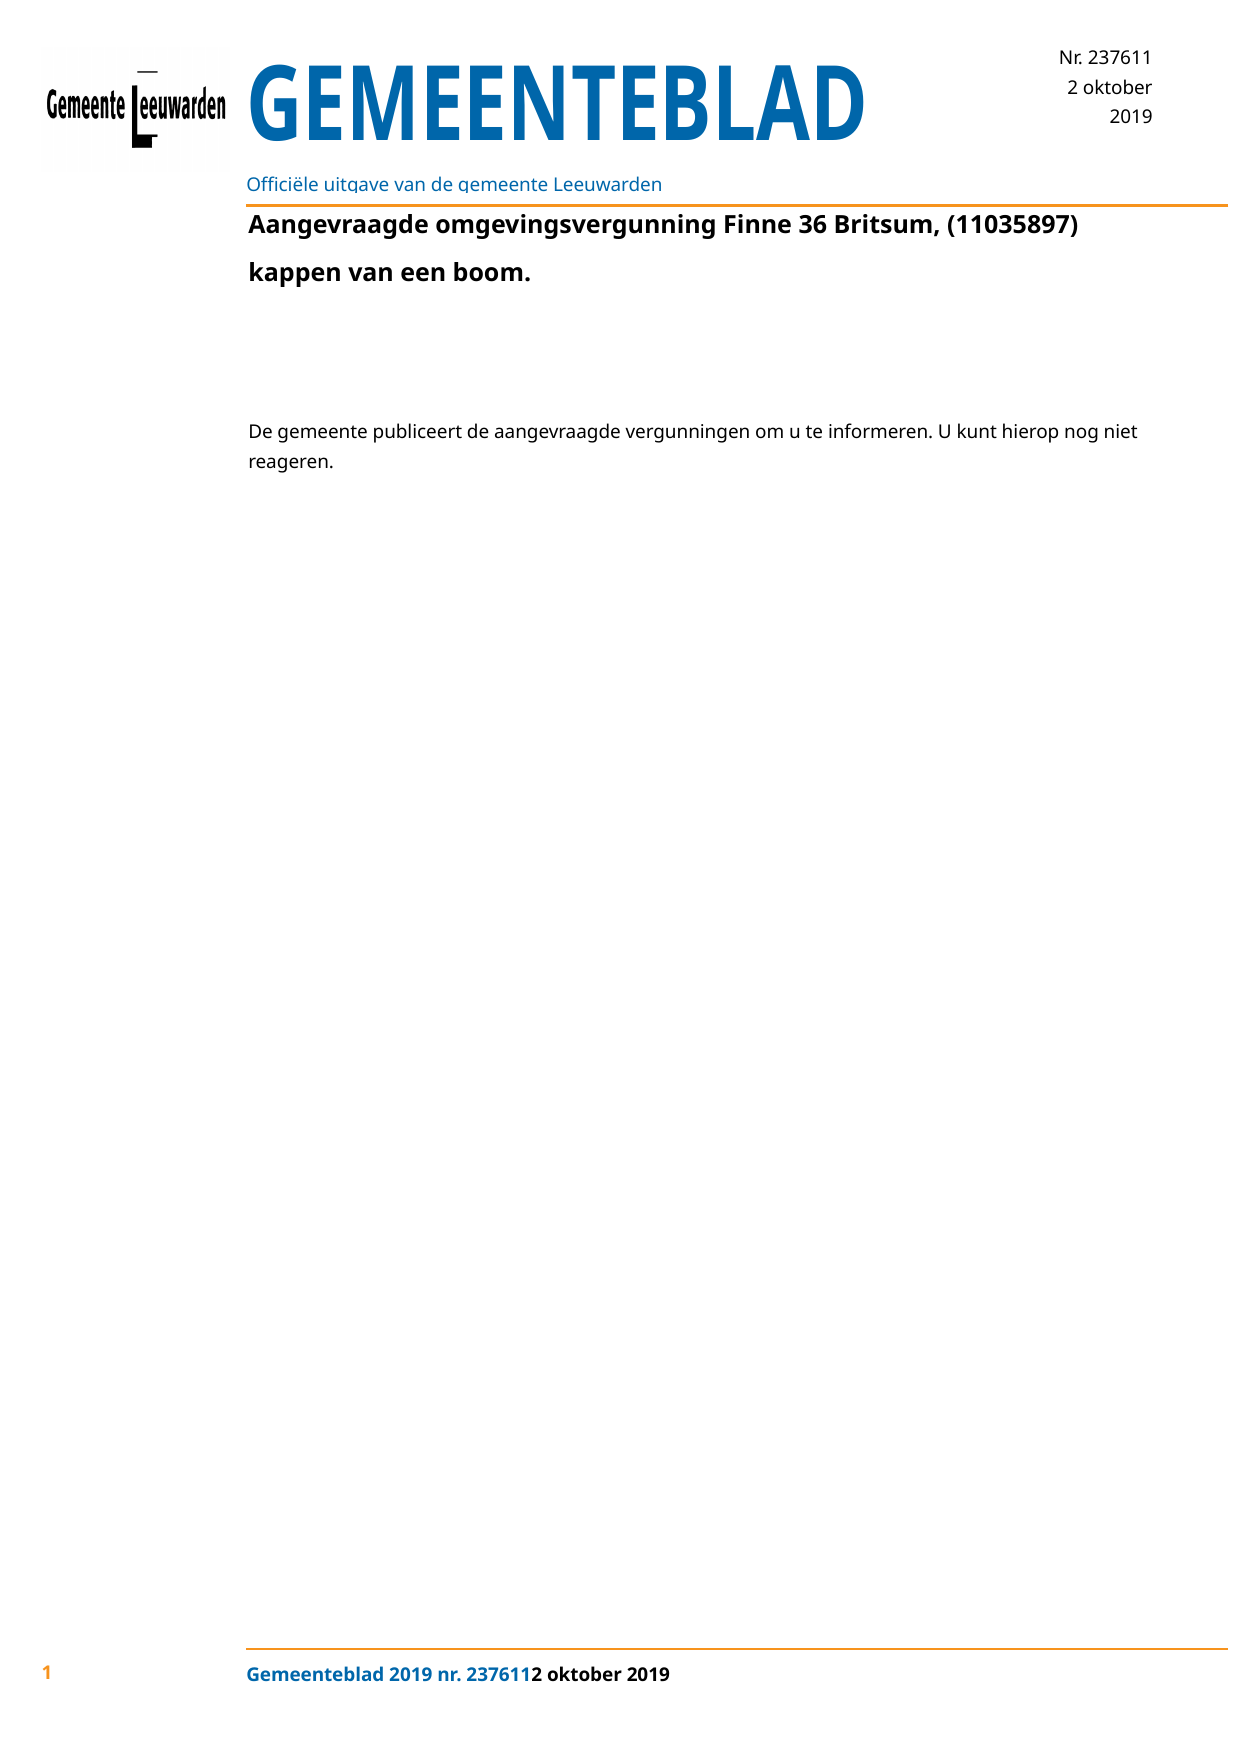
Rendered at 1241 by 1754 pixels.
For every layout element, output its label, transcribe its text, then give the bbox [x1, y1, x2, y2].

picture [41, 47, 231, 172]
text De gemeente publiceert de aangevraagde vergunningen om u te informeren. U kunt hierop nog niet reageren. [248, 419, 1152, 474]
text Aangevraagde omgevingsvergunning Finne 36 Britsum, (11035897) kappen van een boom. [248, 207, 1152, 288]
